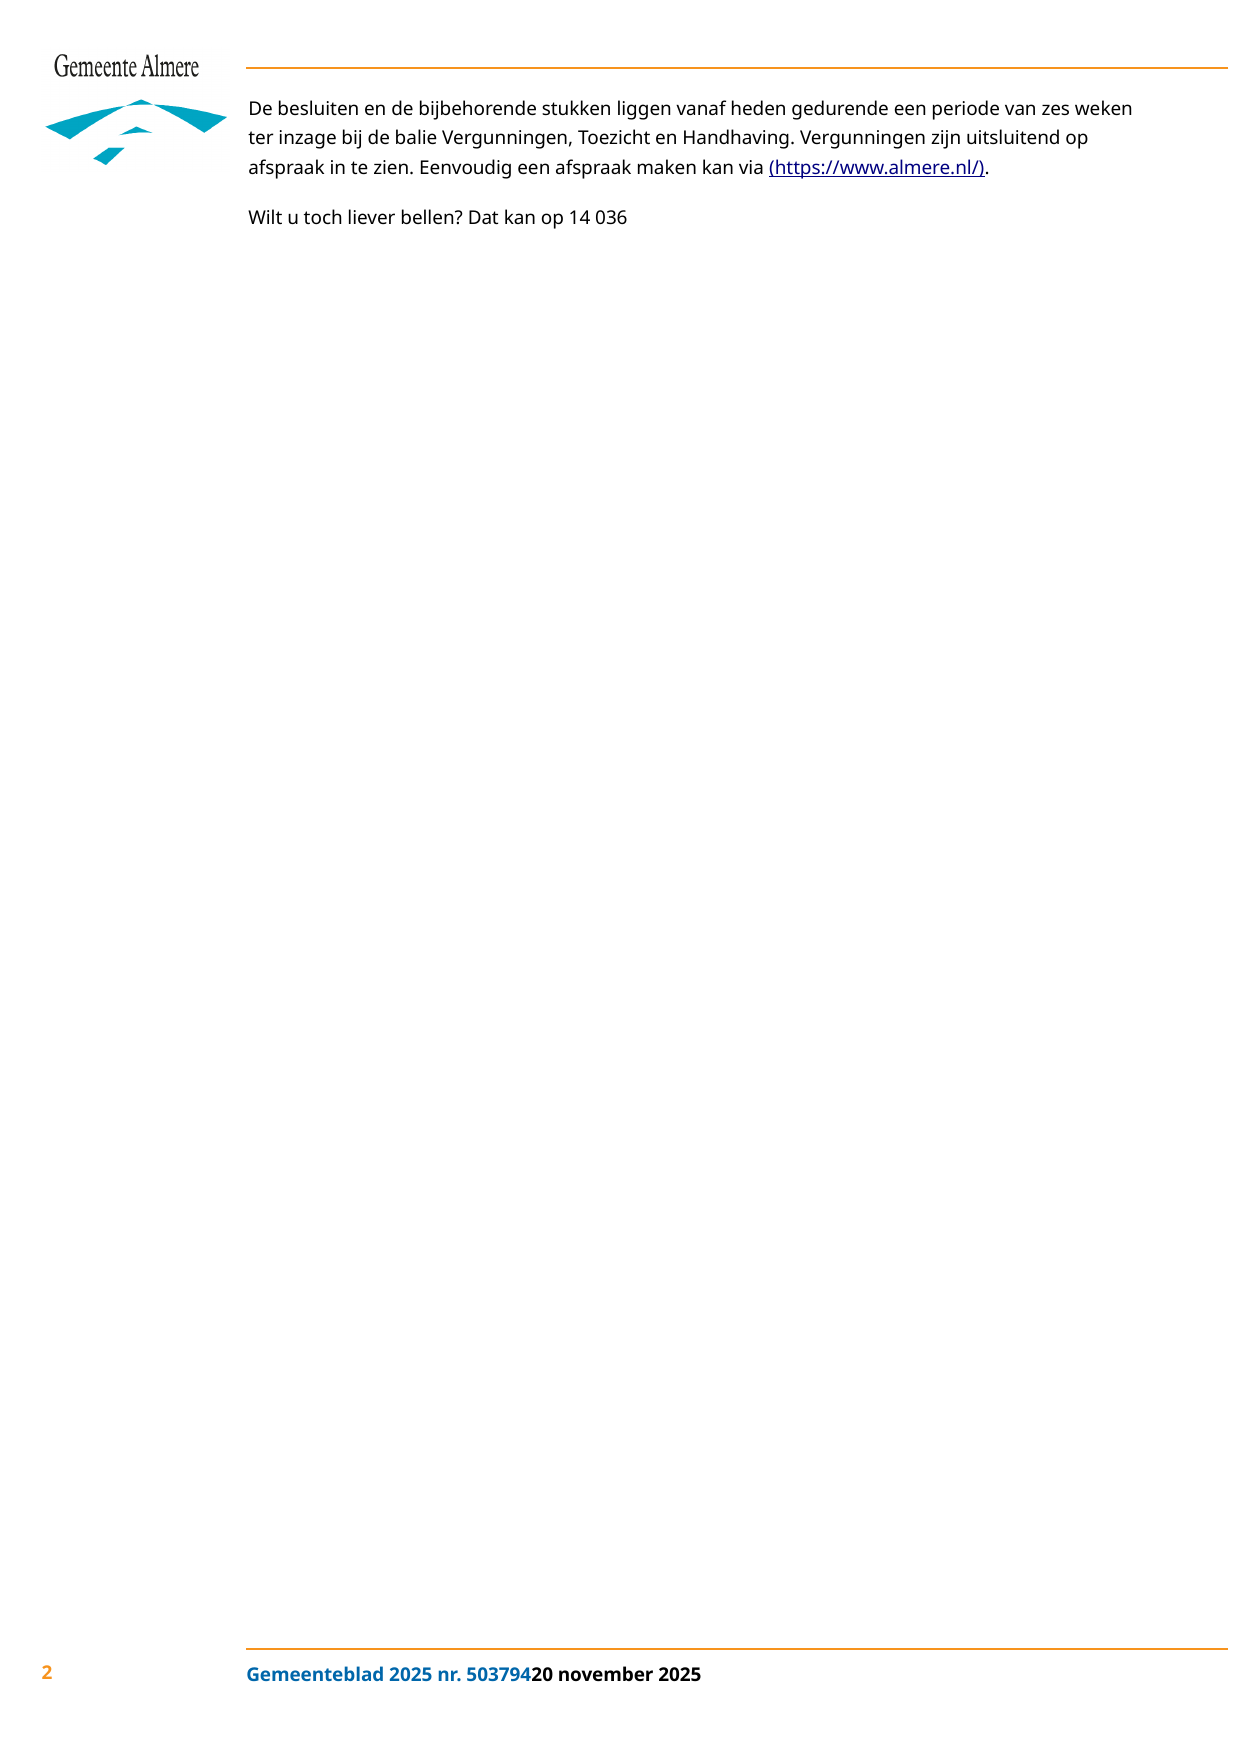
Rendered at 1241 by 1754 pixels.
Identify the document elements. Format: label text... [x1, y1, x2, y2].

picture [41, 47, 231, 172]
text Wilt u toch liever bellen? Dat kan op 14 036 [248, 204, 1152, 230]
text De besluiten en de bijbehorende stukken liggen vanaf heden gedurende een periode van zes weken ter inzage bij de balie Vergunningen, Toezicht en Handhaving. Vergunningen zijn uitsluitend op afspraak in te zien. Eenvoudig een afspraak maken kan via (https://www.almere.nl/). [248, 95, 1152, 180]
